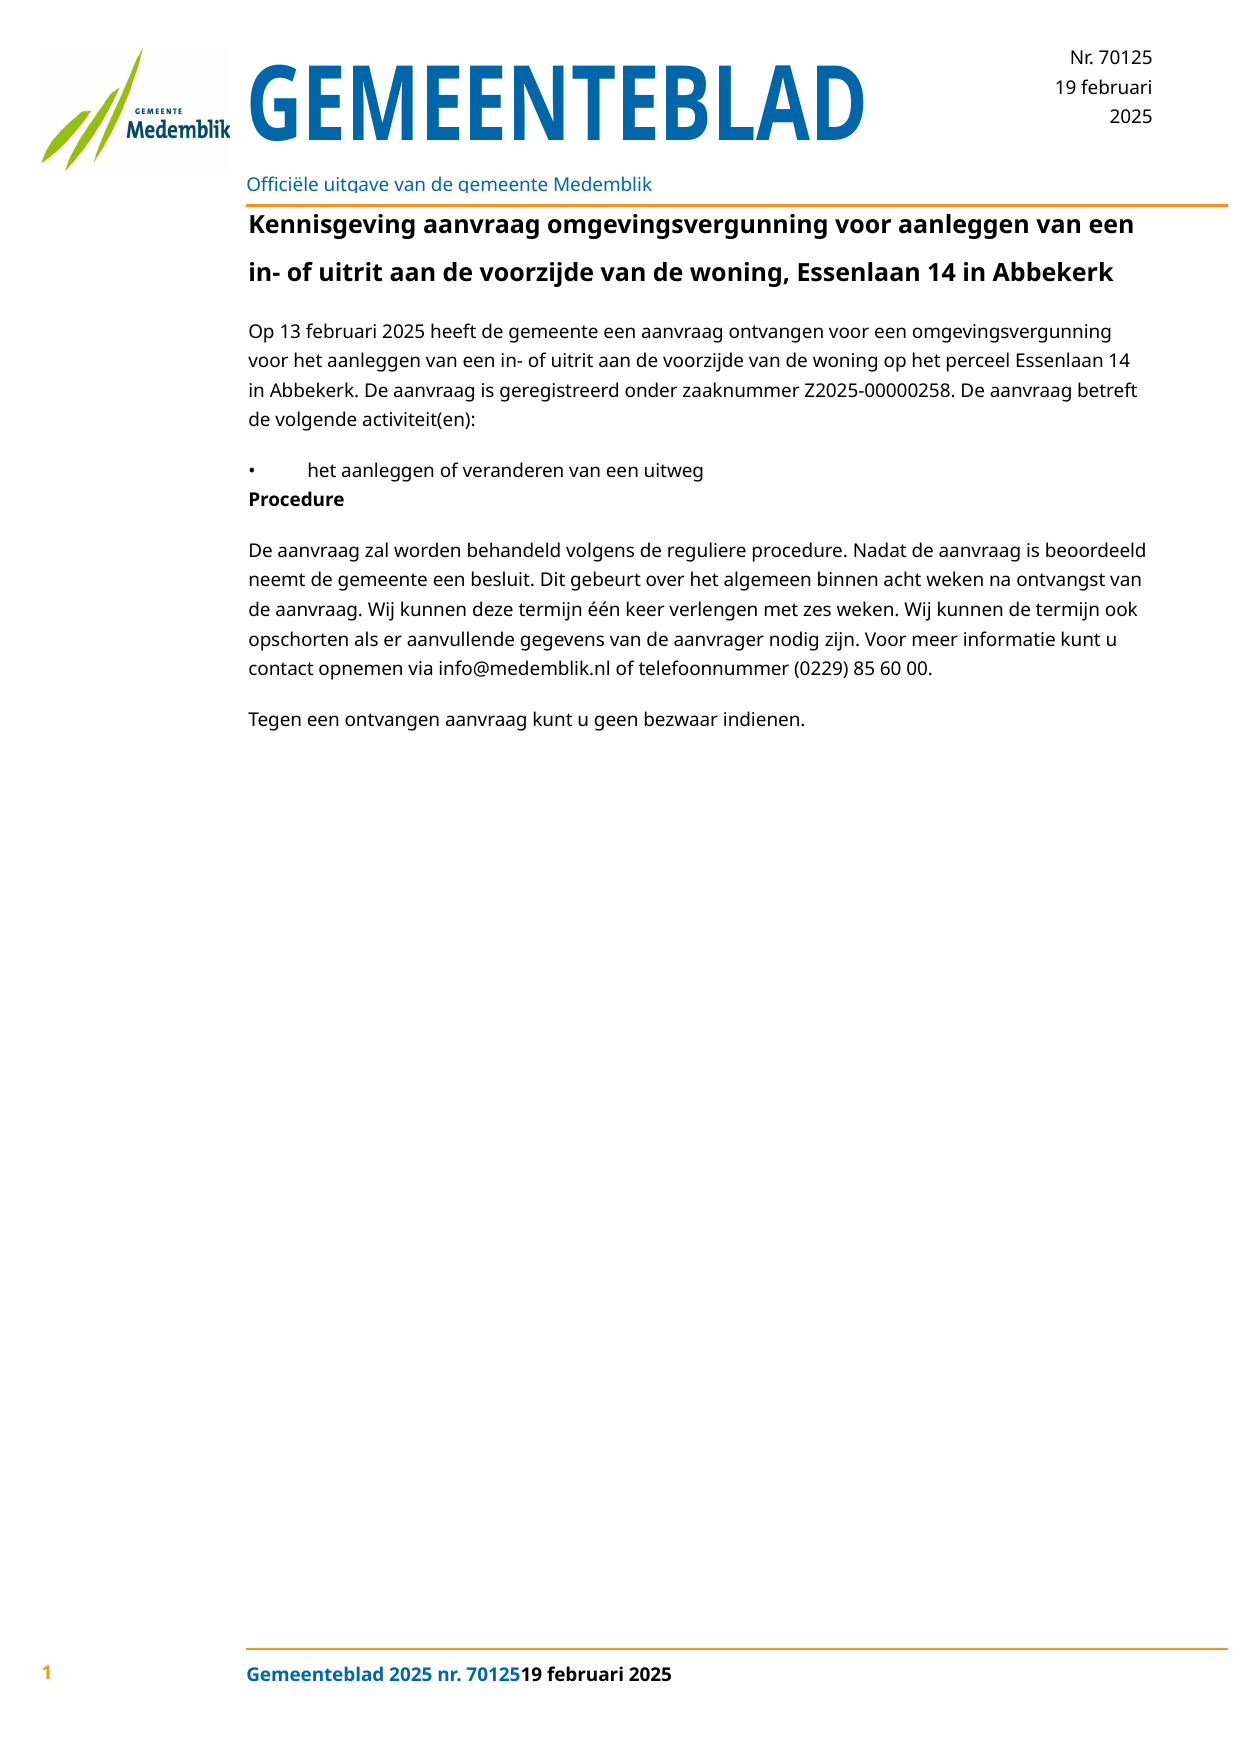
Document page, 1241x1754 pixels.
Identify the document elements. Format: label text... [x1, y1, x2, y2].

text Op 13 februari 2025 heeft de gemeente een aanvraag ontvangen voor een omgevingsvergunning voor het aanleggen van een in- of uitrit aan de voorzijde van de woning op het perceel Essenlaan 14 in Abbekerk. De aanvraag is geregistreerd onder zaaknummer Z2025-00000258. De aanvraag betreft de volgende activiteit(en): [248, 318, 1152, 432]
picture [41, 47, 231, 172]
text De aanvraag zal worden behandeld volgens de reguliere procedure. Nadat de aanvraag is beoordeeld neemt de gemeente een besluit. Dit gebeurt over het algemeen binnen acht weken na ontvangst van de aanvraag. Wij kunnen deze termijn één keer verlengen met zes weken. Wij kunnen de termijn ook opschorten als er aanvullende gegevens van de aanvrager nodig zijn. Voor meer informatie kunt u contact opnemen via info@medemblik.nl of telefoonnummer (0229) 85 60 00. [248, 537, 1152, 681]
text Tegen een ontvangen aanvraag kunt u geen bezwaar indienen. [248, 706, 1152, 732]
list het aanleggen of veranderen van een uitweg [248, 457, 1152, 483]
text Kennisgeving aanvraag omgevingsvergunning voor aanleggen van een in- of uitrit aan de voorzijde van de woning, Essenlaan 14 in Abbekerk [248, 207, 1152, 288]
text Procedure [248, 487, 1152, 512]
